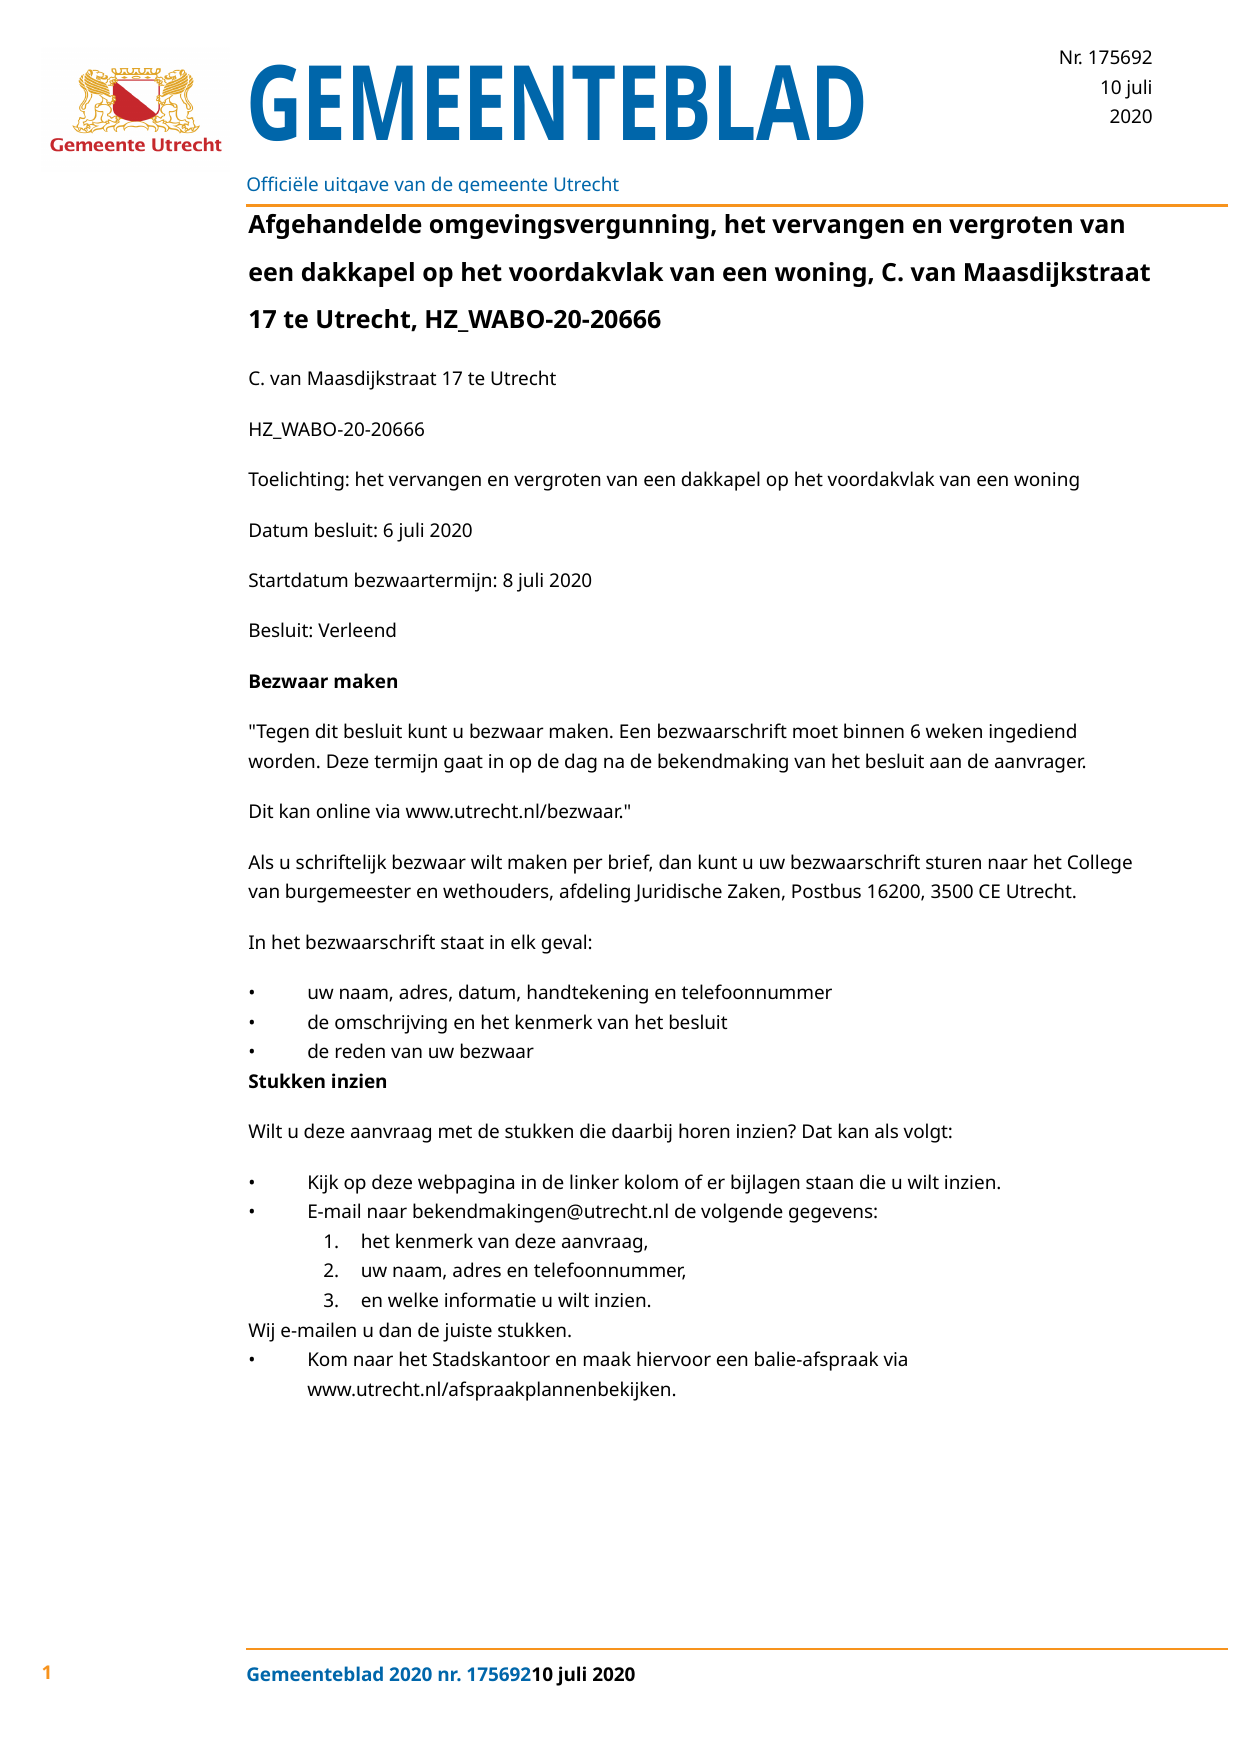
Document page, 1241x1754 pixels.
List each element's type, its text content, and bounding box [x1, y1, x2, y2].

text In het bezwaarschrift staat in elk geval: [248, 929, 1152, 954]
text Dit kan online via www.utrecht.nl/bezwaar." [248, 798, 1152, 824]
picture [41, 47, 231, 172]
text Besluit: Verleend [248, 618, 1152, 643]
list de reden van uw bezwaar [248, 1038, 1152, 1064]
list uw naam, adres, datum, handtekening en telefoonnummer [248, 979, 1152, 1005]
list de omschrijving en het kenmerk van het besluit [248, 1009, 1152, 1034]
list Kijk op deze webpagina in de linker kolom of er bijlagen staan die u wilt inzien. [248, 1169, 1152, 1194]
text Stukken inzien [248, 1068, 1152, 1094]
text Als u schriftelijk bezwaar wilt maken per brief, dan kunt u uw bezwaarschrift sturen naar het College van burgemeester en wethouders, afdeling Juridische Zaken, Postbus 16200, 3500 CE Utrecht. [248, 849, 1152, 904]
text Bezwaar maken [248, 668, 1152, 694]
list uw naam, adres en telefoonnummer, [323, 1258, 1152, 1283]
text C. van Maasdijkstraat 17 te Utrecht [248, 366, 1152, 391]
list het kenmerk van deze aanvraag, [323, 1228, 1152, 1254]
list Kom naar het Stadskantoor en maak hiervoor een balie-afspraak via www.utrecht.nl/afspraakplannenbekijken. [248, 1346, 1152, 1402]
text Datum besluit: 6 juli 2020 [248, 517, 1152, 542]
text Afgehandelde omgevingsvergunning, het vervangen en vergroten van een dakkapel op het voordakvlak van een woning, C. van Maasdijkstraat 17 te Utrecht, HZ_WABO-20-20666 [248, 207, 1152, 336]
text Startdatum bezwaartermijn: 8 juli 2020 [248, 567, 1152, 593]
text HZ_WABO-20-20666 [248, 416, 1152, 442]
text Wilt u deze aanvraag met de stukken die daarbij horen inzien? Dat kan als volgt: [248, 1118, 1152, 1144]
text Toelichting: het vervangen en vergroten van een dakkapel op het voordakvlak van een woning [248, 466, 1152, 492]
text Wij e-mailen u dan de juiste stukken. [248, 1317, 1152, 1342]
text "Tegen dit besluit kunt u bezwaar maken. Een bezwaarschrift moet binnen 6 weken ingediend worden. Deze termijn gaat in op de dag na de bekendmaking van het besluit aan de aanvrager. [248, 718, 1152, 774]
list en welke informatie u wilt inzien. [323, 1287, 1152, 1313]
list E-mail naar bekendmakingen@utrecht.nl de volgende gegevens: [248, 1198, 1152, 1224]
